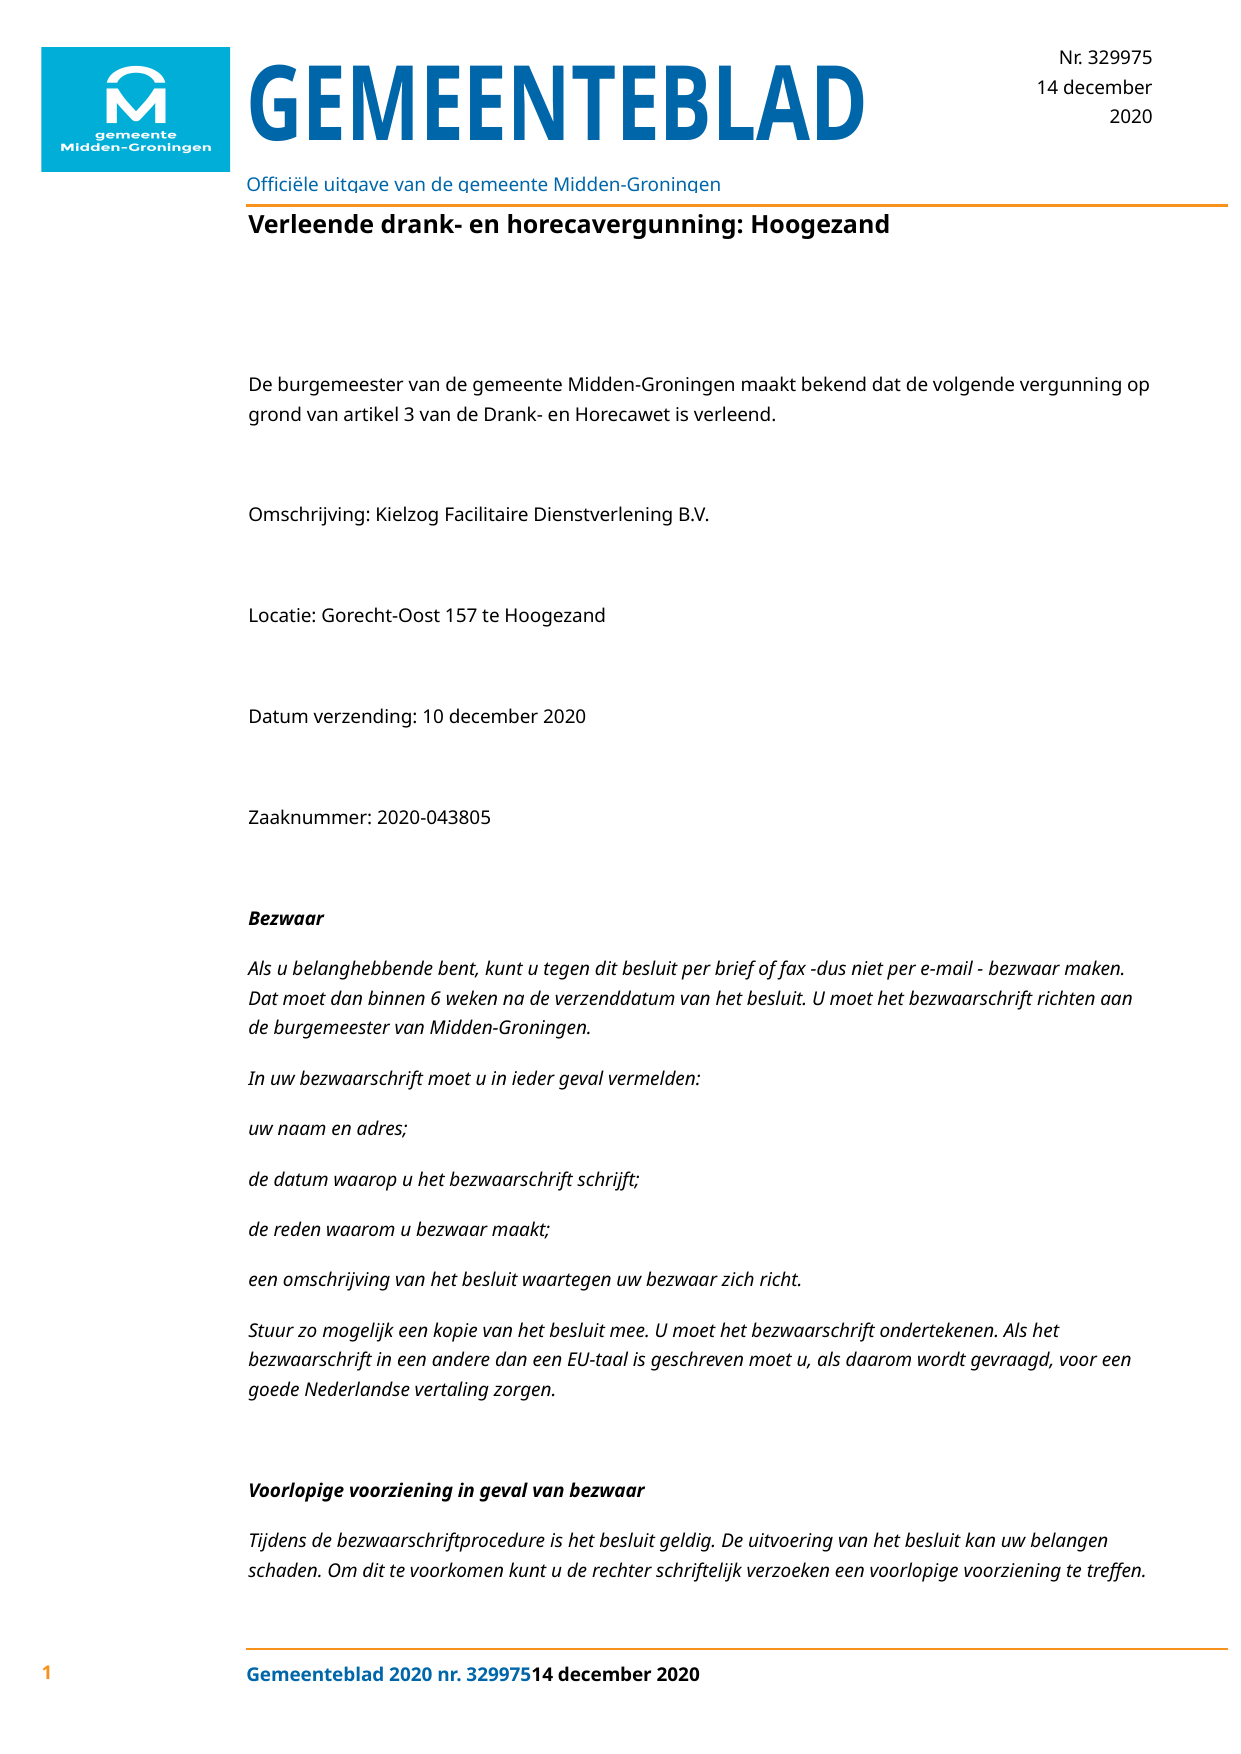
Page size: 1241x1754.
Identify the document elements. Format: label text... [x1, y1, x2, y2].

text Locatie: Gorecht-Oost 157 te Hoogezand [248, 602, 1152, 628]
text een omschrijving van het besluit waartegen uw bezwaar zich richt. [248, 1267, 1152, 1292]
text Verleende drank- en horecavergunning: Hoogezand [248, 207, 1152, 241]
picture [108, 66, 164, 82]
text Als u belanghebbende bent, kunt u tegen dit besluit per brief of fax -dus niet per e-mail - bezwaar maken. Dat moet dan binnen 6 weken na de verzenddatum van het besluit. U moet het bezwaarschrift richten aan de burgemeester van Midden-Groningen. [248, 955, 1152, 1040]
text De burgemeester van de gemeente Midden-Groningen maakt bekend dat de volgende vergunning op grond van artikel 3 van de Drank- en Horecawet is verleend. [248, 371, 1152, 426]
text Voorlopige voorziening in geval van bezwaar [248, 1477, 1152, 1503]
text Tijdens de bezwaarschriftprocedure is het besluit geldig. De uitvoering van het besluit kan uw belangen schaden. Om dit te voorkomen kunt u de rechter schriftelijk verzoeken een voorlopige voorziening te treffen. [248, 1527, 1152, 1583]
text uw naam en adres; [248, 1115, 1152, 1141]
text Bezwaar [248, 905, 1152, 931]
text Zaaknummer: 2020-043805 [248, 804, 1152, 830]
text In uw bezwaarschrift moet u in ieder geval vermelden: [248, 1065, 1152, 1091]
picture [184, 146, 190, 153]
text Datum verzending: 10 december 2020 [248, 703, 1152, 729]
text Stuur zo mogelijk een kopie van het besluit mee. U moet het bezwaarschrift ondertekenen. Als het bezwaarschrift in een andere dan een EU-taal is geschreven moet u, als daarom wordt gevraagd, voor een goede Nederlandse vertaling zorgen. [248, 1317, 1152, 1402]
text de reden waarom u bezwaar maakt; [248, 1216, 1152, 1242]
text de datum waarop u het bezwaarschrift schrijft; [248, 1166, 1152, 1191]
text Omschrijving: Kielzog Facilitaire Dienstverlening B.V. [248, 502, 1152, 527]
picture [107, 89, 165, 122]
